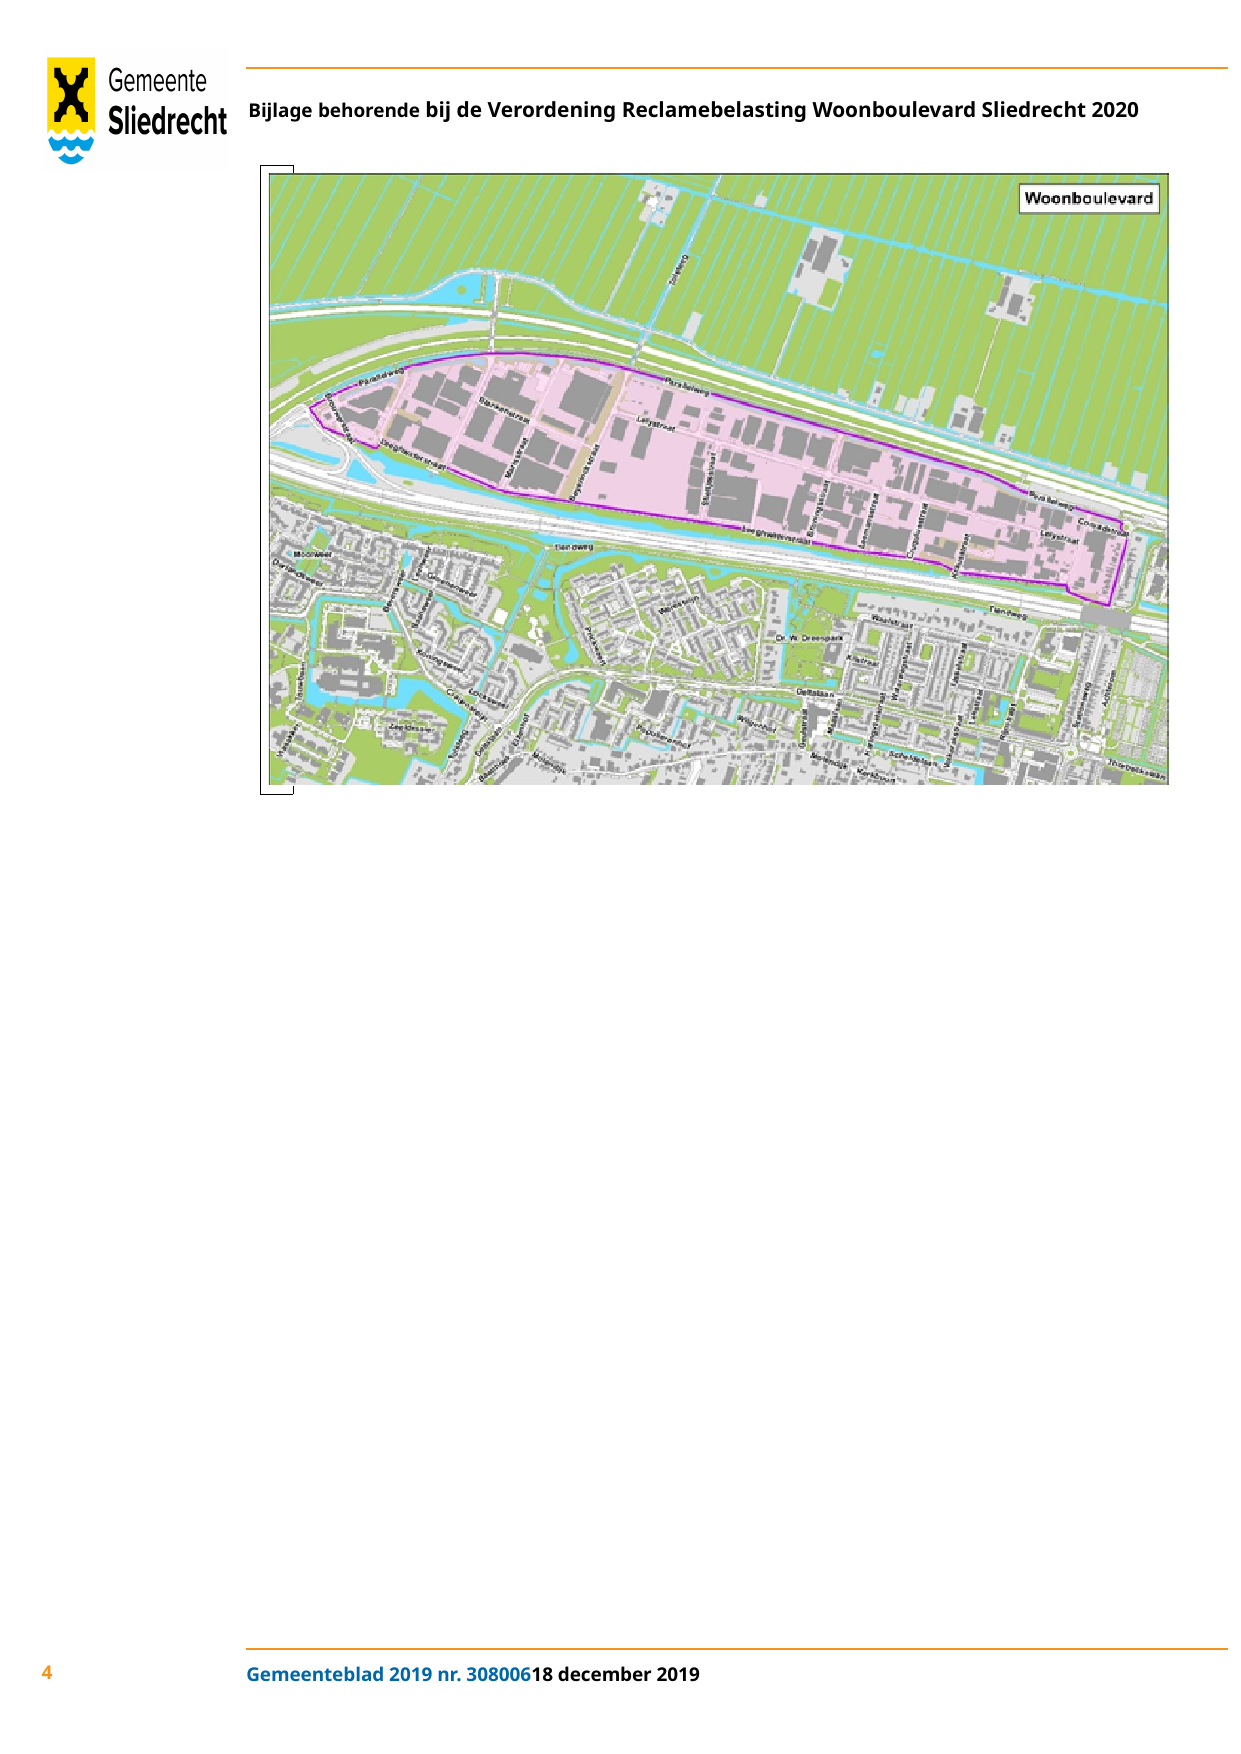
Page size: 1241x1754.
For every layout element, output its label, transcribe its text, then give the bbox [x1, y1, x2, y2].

picture [268, 173, 1173, 786]
picture [41, 47, 231, 172]
text Bijlage behorende bij de Verordening Reclamebelasting Woonboulevard Sliedrecht 2020 [248, 95, 1152, 123]
